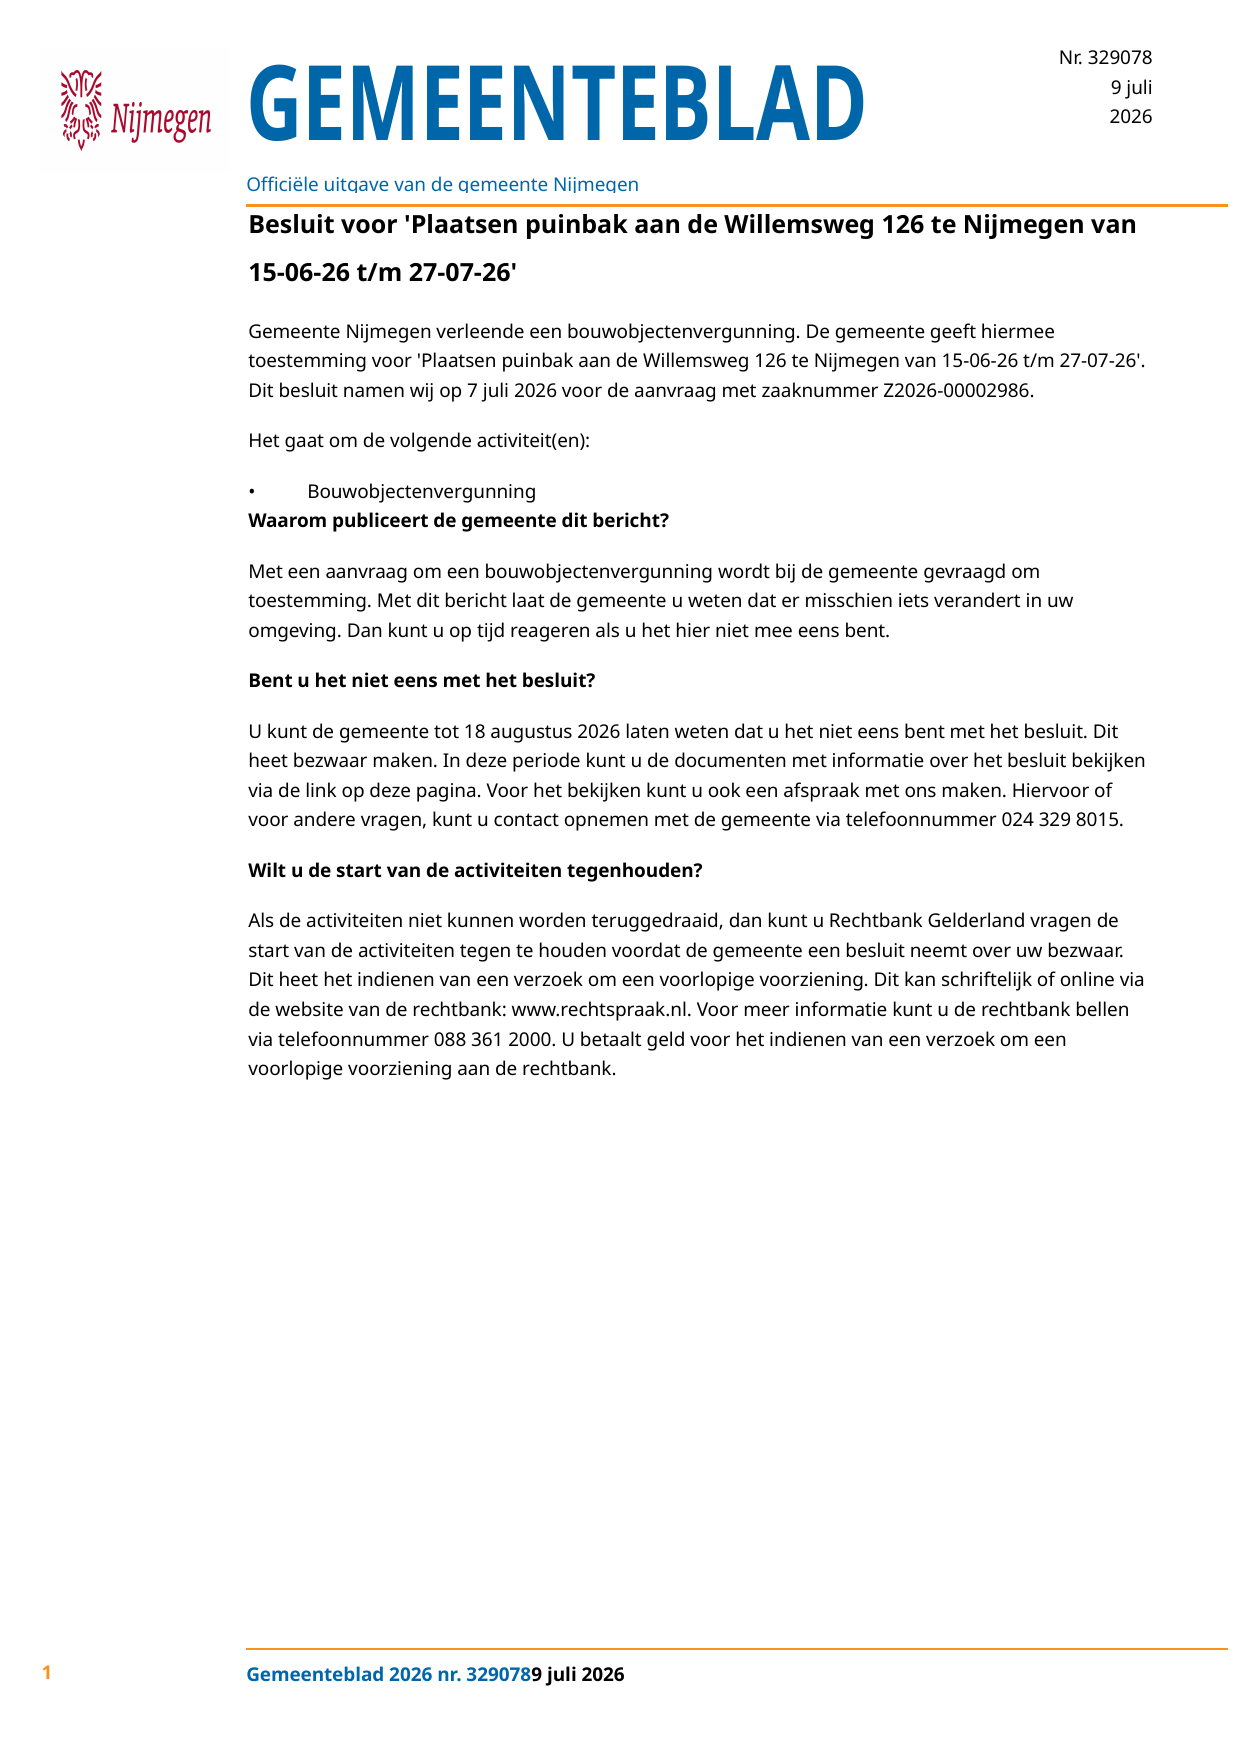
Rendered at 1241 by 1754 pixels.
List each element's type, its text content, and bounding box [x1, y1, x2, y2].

text Bent u het niet eens met het besluit? [248, 667, 1152, 693]
text U kunt de gemeente tot 18 augustus 2026 laten weten dat u het niet eens bent met het besluit. Dit heet bezwaar maken. In deze periode kunt u de documenten met informatie over het besluit bekijken via de link op deze pagina. Voor het bekijken kunt u ook een afspraak met ons maken. Hiervoor of voor andere vragen, kunt u contact opnemen met de gemeente via telefoonnummer 024 329 8015. [248, 718, 1152, 832]
text Gemeente Nijmegen verleende een bouwobjectenvergunning. De gemeente geeft hiermee toestemming voor 'Plaatsen puinbak aan de Willemsweg 126 te Nijmegen van 15-06-26 t/m 27-07-26'. Dit besluit namen wij op 7 juli 2026 voor de aanvraag met zaaknummer Z2026-00002986. [248, 318, 1152, 403]
picture [41, 47, 231, 172]
text Met een aanvraag om een bouwobjectenvergunning wordt bij de gemeente gevraagd om toestemming. Met dit bericht laat de gemeente u weten dat er misschien iets verandert in uw omgeving. Dan kunt u op tijd reageren als u het hier niet mee eens bent. [248, 558, 1152, 643]
text Als de activiteiten niet kunnen worden teruggedraaid, dan kunt u Rechtbank Gelderland vragen de start van de activiteiten tegen te houden voordat de gemeente een besluit neemt over uw bezwaar. Dit heet het indienen van een verzoek om een voorlopige voorziening. Dit kan schriftelijk of online via de website van de rechtbank: www.rechtspraak.nl. Voor meer informatie kunt u de rechtbank bellen via telefoonnummer 088 361 2000. U betaalt geld voor het indienen van een verzoek om een voorlopige voorziening aan de rechtbank. [248, 907, 1152, 1081]
list Bouwobjectenvergunning [248, 478, 1152, 504]
text Het gaat om de volgende activiteit(en): [248, 427, 1152, 453]
text Waarom publiceert de gemeente dit bericht? [248, 507, 1152, 533]
text Wilt u de start van de activiteiten tegenhouden? [248, 857, 1152, 883]
text Besluit voor 'Plaatsen puinbak aan de Willemsweg 126 te Nijmegen van 15-06-26 t/m 27-07-26' [248, 207, 1152, 288]
